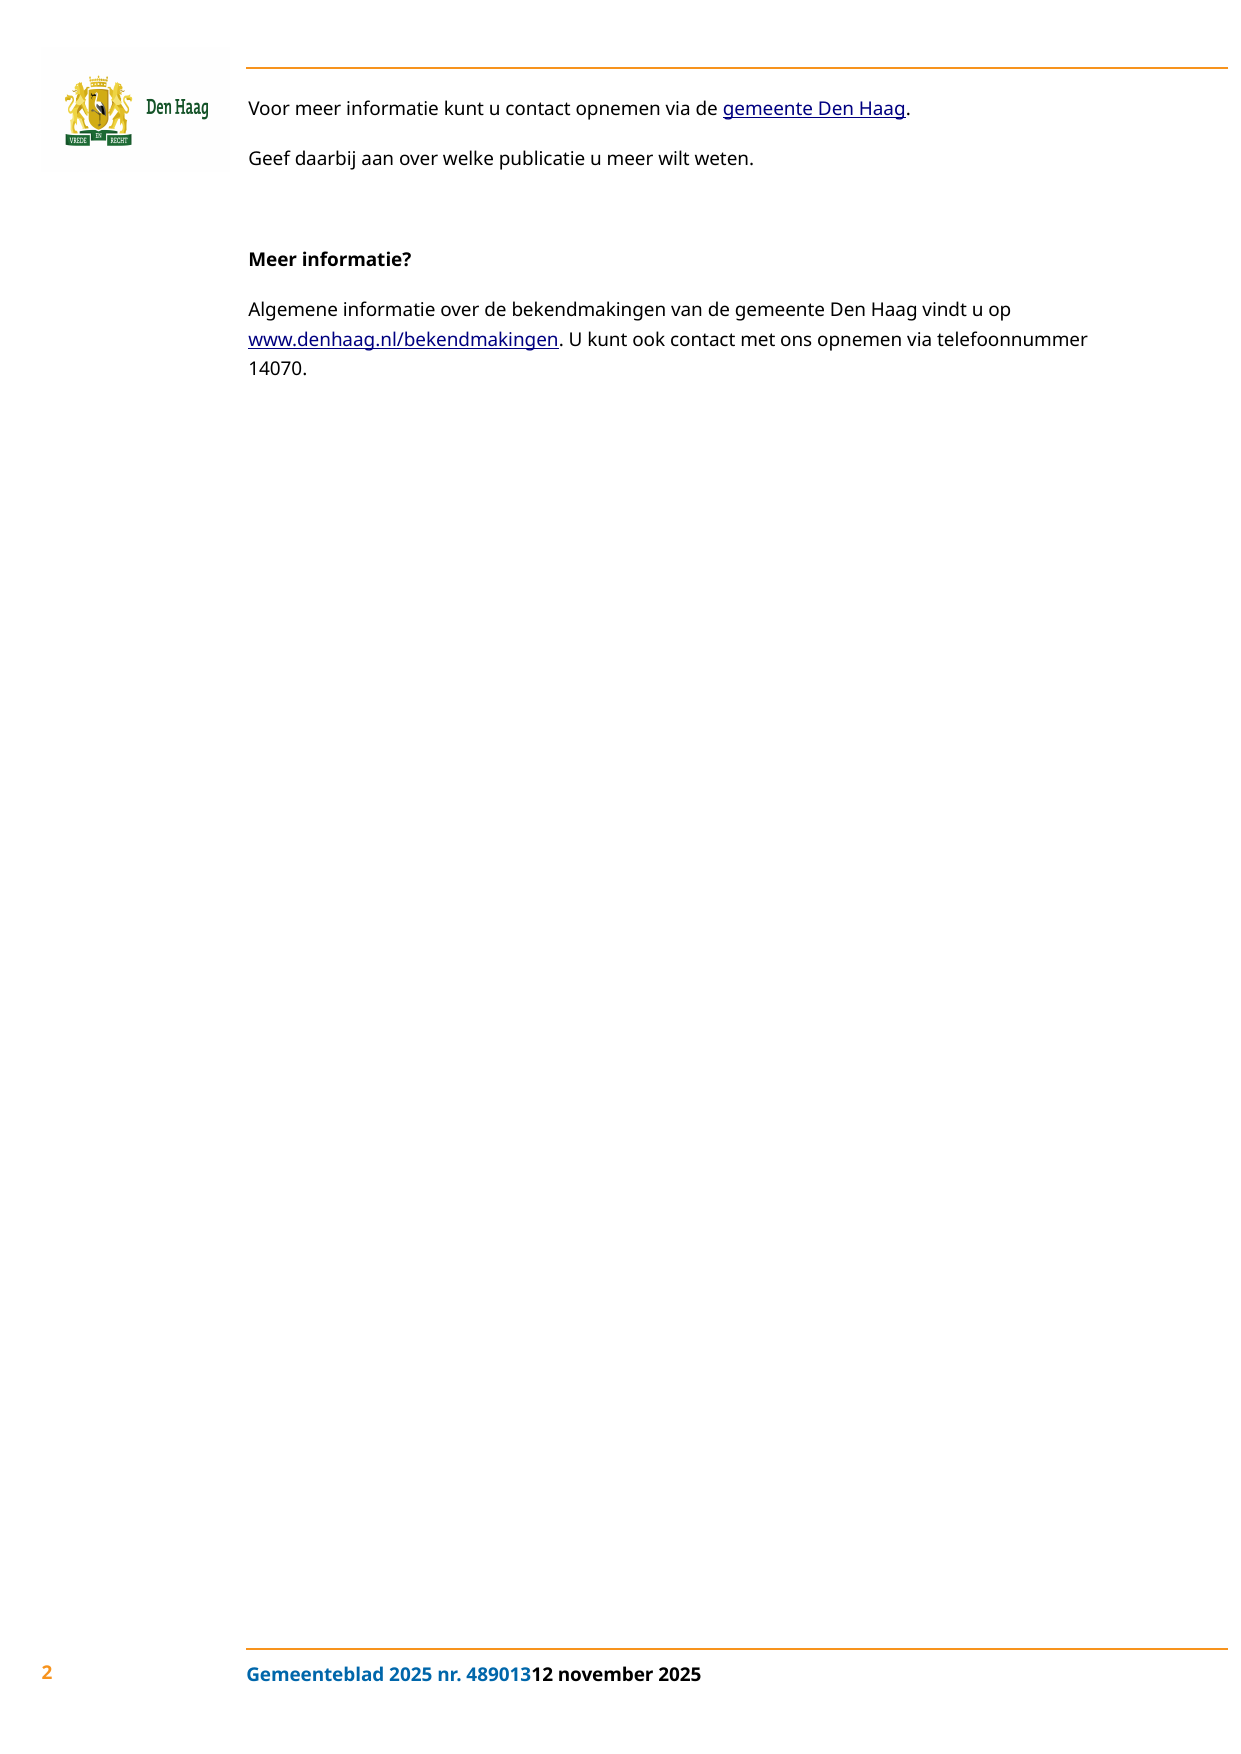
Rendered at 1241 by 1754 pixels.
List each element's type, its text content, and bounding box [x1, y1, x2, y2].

text Voor meer informatie kunt u contact opnemen via de gemeente Den Haag. [248, 95, 1152, 121]
text Geef daarbij aan over welke publicatie u meer wilt weten. [248, 145, 1152, 171]
text Meer informatie? [248, 246, 1152, 272]
text Algemene informatie over de bekendmakingen van de gemeente Den Haag vindt u op www.denhaag.nl/bekendmakingen. U kunt ook contact met ons opnemen via telefoonnummer 14070. [248, 296, 1152, 381]
picture [41, 47, 231, 172]
